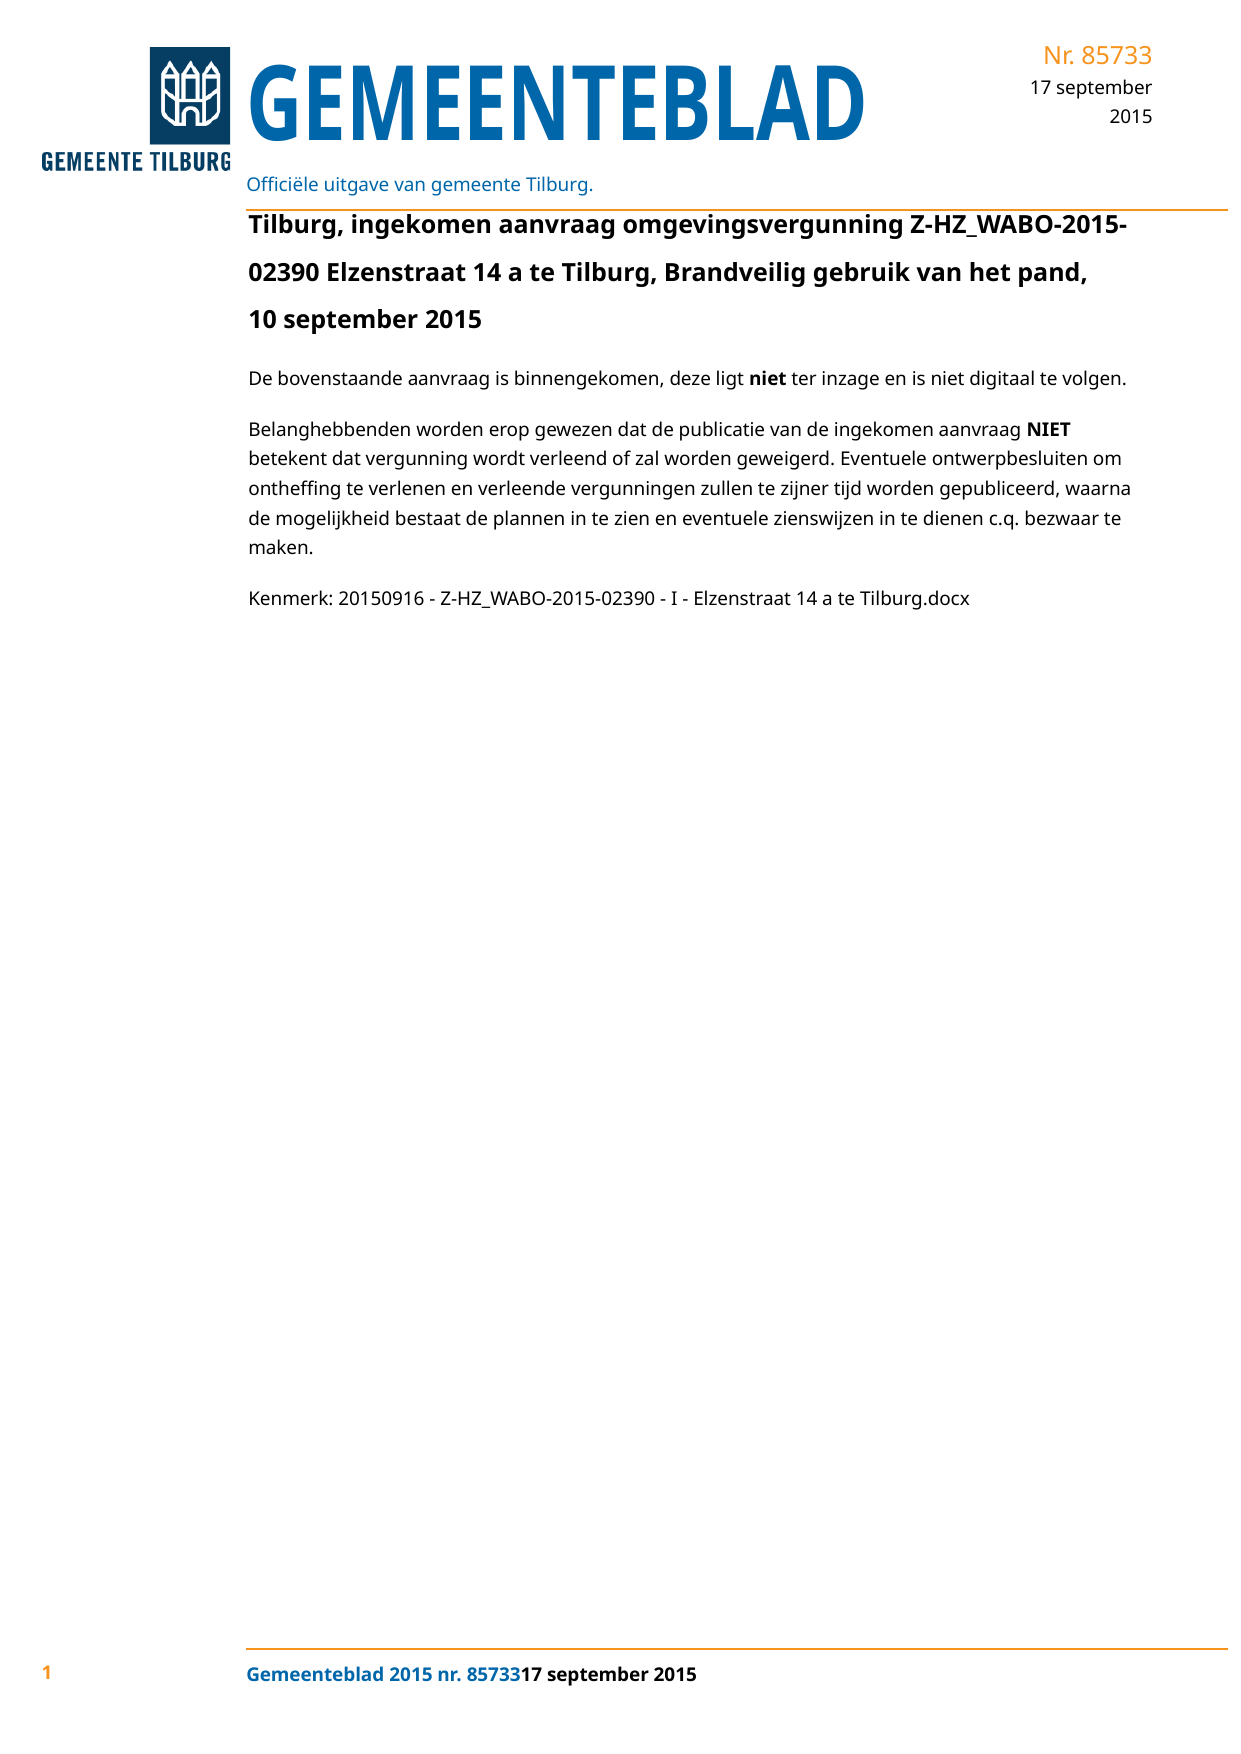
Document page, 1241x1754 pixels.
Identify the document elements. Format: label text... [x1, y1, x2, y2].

text Tilburg, ingekomen aanvraag omgevingsvergunning Z-HZ_WABO-2015-02390 Elzenstraat 14 a te Tilburg, Brandveilig gebruik van het pand, 10 september 2015 [248, 211, 1152, 336]
text Kenmerk: 20150916 - Z-HZ_WABO-2015-02390 - I - Elzenstraat 14 a te Tilburg.docx [248, 585, 1152, 610]
picture [41, 47, 231, 172]
text Belanghebbenden worden erop gewezen dat de publicatie van de ingekomen aanvraag NIET betekent dat vergunning wordt verleend of zal worden geweigerd. Eventuele ontwerpbesluiten om ontheffing te verlenen en verleende vergunningen zullen te zijner tijd worden gepubliceerd, waarna de mogelijkheid bestaat de plannen in te zien en eventuele zienswijzen in te dienen c.q. bezwaar te maken. [248, 416, 1152, 560]
text De bovenstaande aanvraag is binnengekomen, deze ligt niet ter inzage en is niet digitaal te volgen. [248, 366, 1152, 391]
